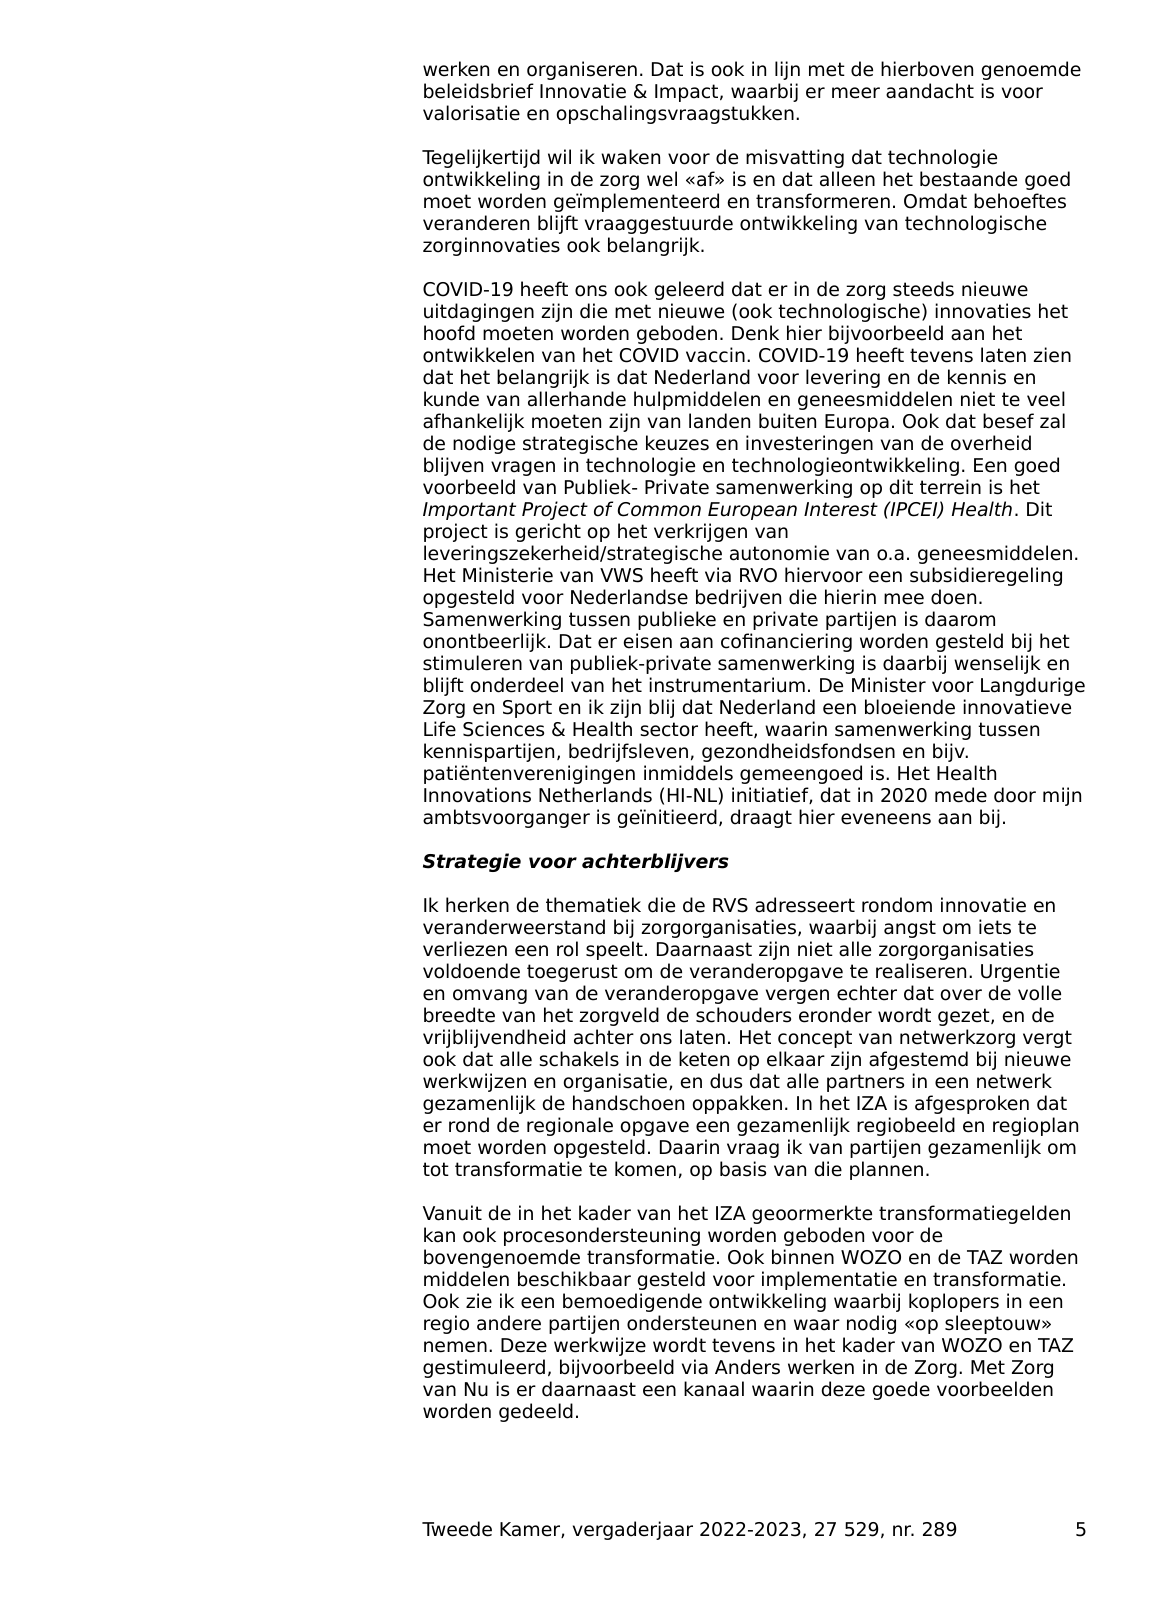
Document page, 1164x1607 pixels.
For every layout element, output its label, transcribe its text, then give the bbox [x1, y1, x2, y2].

subtitle Strategie voor achterblijvers [422, 851, 1087, 873]
text COVID-19 heeft ons ook geleerd dat er in de zorg steeds nieuwe uitdagingen zijn die met nieuwe (ook technologische) innovaties het hoofd moeten worden geboden. Denk hier bijvoorbeeld aan het ontwikkelen van het COVID vaccin. COVID-19 heeft tevens laten zien dat het belangrijk is dat Nederland voor levering en de kennis en kunde van allerhande hulpmiddelen en geneesmiddelen niet te veel afhankelijk moeten zijn van landen buiten Europa. Ook dat besef zal de nodige strategische keuzes en investeringen van de overheid blijven vragen in technologie en technologieontwikkeling. Een goed voorbeeld van Publiek- Private samenwerking op dit terrein is het Important Project of Common European Interest (IPCEI) Health. Dit project is gericht op het verkrijgen van leveringszekerheid/strategische autonomie van o.a. geneesmiddelen. Het Ministerie van VWS heeft via RVO hiervoor een subsidieregeling opgesteld voor Nederlandse bedrijven die hierin mee doen. [422, 279, 1087, 609]
text Samenwerking tussen publieke en private partijen is daarom onontbeerlijk. Dat er eisen aan cofinanciering worden gesteld bij het stimuleren van publiek-private samenwerking is daarbij wenselijk en blijft onderdeel van het instrumentarium. De Minister voor Langdurige Zorg en Sport en ik zijn blij dat Nederland een bloeiende innovatieve Life Sciences & Health sector heeft, waarin samenwerking tussen kennispartijen, bedrijfsleven, gezondheidsfondsen en bijv. patiëntenverenigingen inmiddels gemeengoed is. Het Health Innovations Netherlands (HI-NL) initiatief, dat in 2020 mede door mijn ambtsvoorganger is geïnitieerd, draagt hier eveneens aan bij. [422, 609, 1087, 829]
text Tegelijkertijd wil ik waken voor de misvatting dat technologie ontwikkeling in de zorg wel «af» is en dat alleen het bestaande goed moet worden geïmplementeerd en transformeren. Omdat behoeftes veranderen blijft vraaggestuurde ontwikkeling van technologische zorginnovaties ook belangrijk. [422, 147, 1087, 257]
text Vanuit de in het kader van het IZA geoormerkte transformatiegelden kan ook procesondersteuning worden geboden voor de bovengenoemde transformatie. Ook binnen WOZO en de TAZ worden middelen beschikbaar gesteld voor implementatie en transformatie. Ook zie ik een bemoedigende ontwikkeling waarbij koplopers in een regio andere partijen ondersteunen en waar nodig «op sleeptouw» nemen. Deze werkwijze wordt tevens in het kader van WOZO en TAZ gestimuleerd, bijvoorbeeld via Anders werken in de Zorg. Met Zorg van Nu is er daarnaast een kanaal waarin deze goede voorbeelden worden gedeeld. [422, 1203, 1087, 1423]
text Ik herken de thematiek die de RVS adresseert rondom innovatie en veranderweerstand bij zorgorganisaties, waarbij angst om iets te verliezen een rol speelt. Daarnaast zijn niet alle zorgorganisaties voldoende toegerust om de veranderopgave te realiseren. Urgentie en omvang van de veranderopgave vergen echter dat over de volle breedte van het zorgveld de schouders eronder wordt gezet, en de vrijblijvendheid achter ons laten. Het concept van netwerkzorg vergt ook dat alle schakels in de keten op elkaar zijn afgestemd bij nieuwe werkwijzen en organisatie, en dus dat alle partners in een netwerk gezamenlijk de handschoen oppakken. In het IZA is afgesproken dat er rond de regionale opgave een gezamenlijk regiobeeld en regioplan moet worden opgesteld. Daarin vraag ik van partijen gezamenlijk om tot transformatie te komen, op basis van die plannen. [422, 895, 1087, 1181]
text werken en organiseren. Dat is ook in lijn met de hierboven genoemde beleidsbrief Innovatie & Impact, waarbij er meer aandacht is voor valorisatie en opschalingsvraagstukken. [422, 59, 1087, 125]
